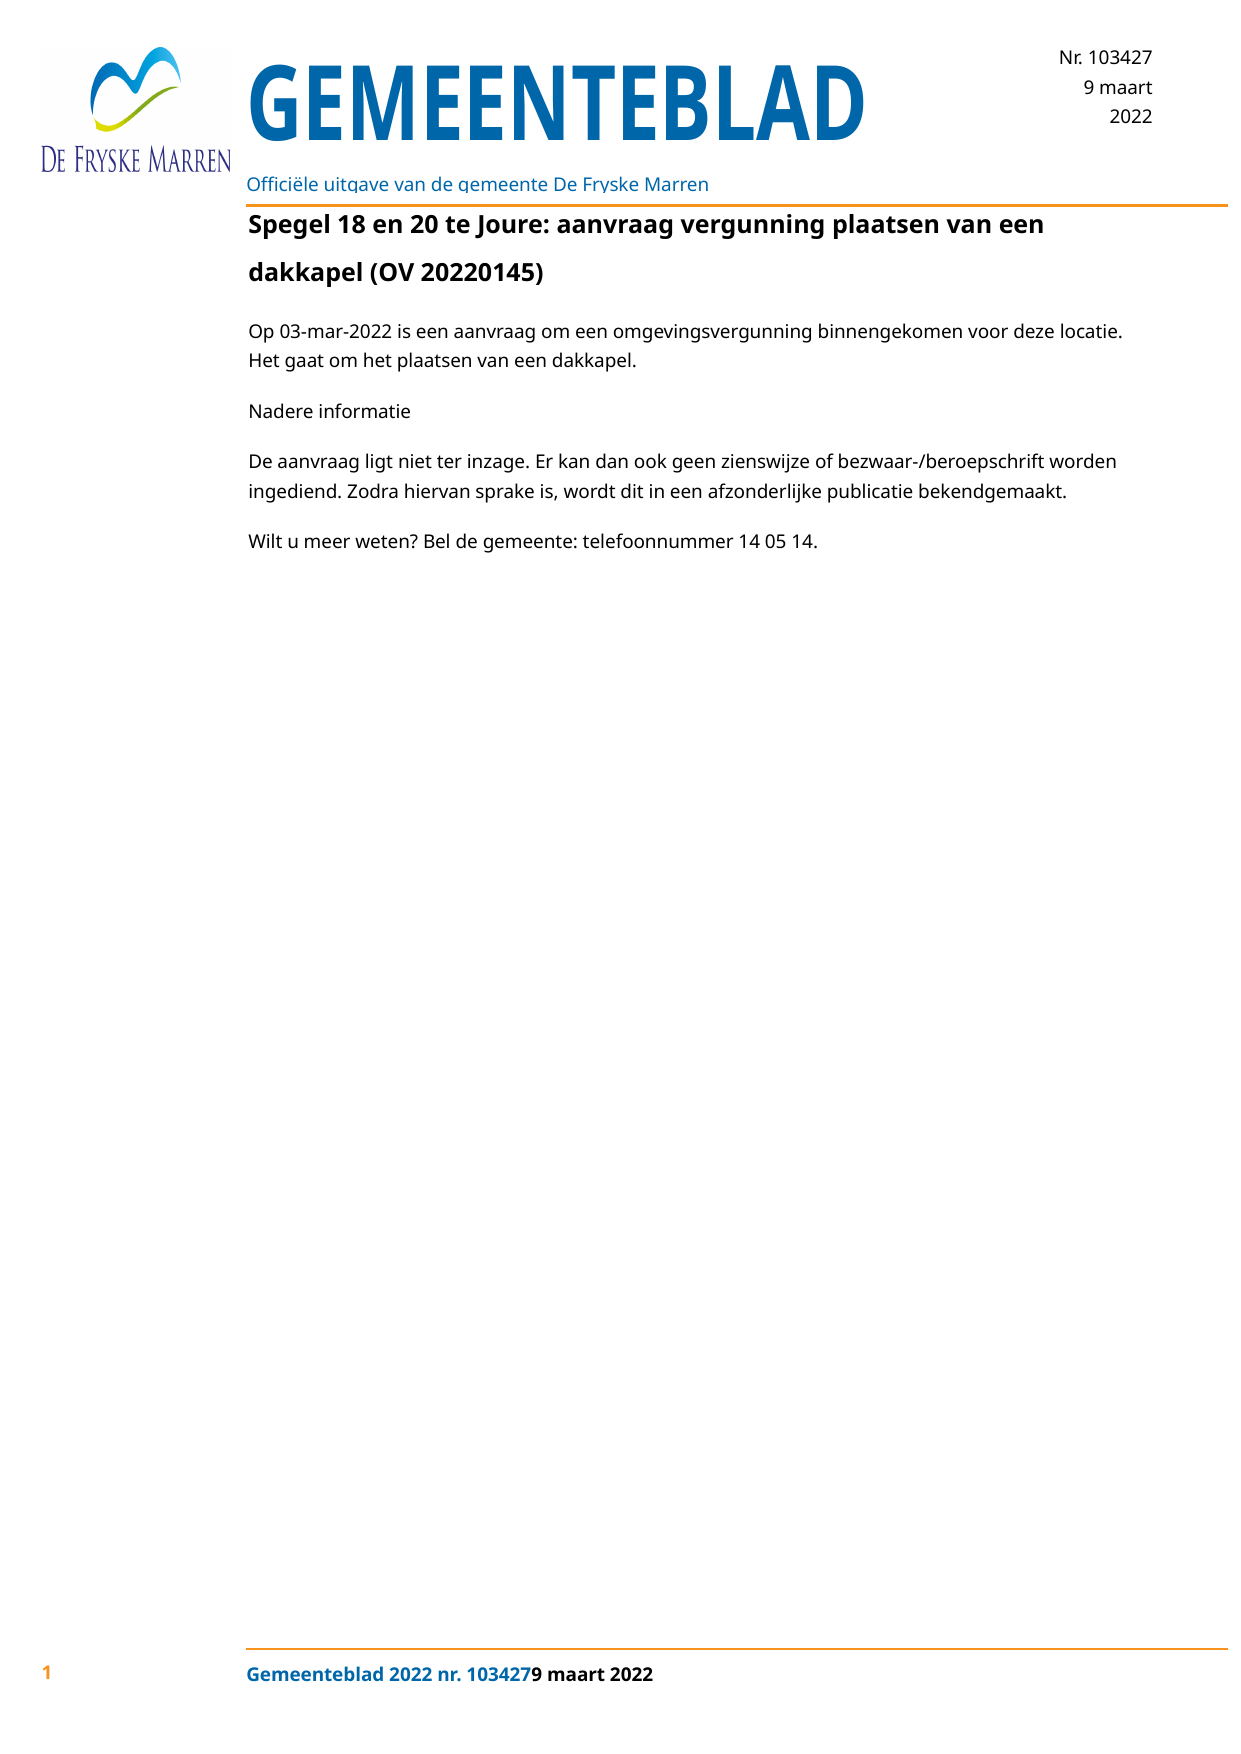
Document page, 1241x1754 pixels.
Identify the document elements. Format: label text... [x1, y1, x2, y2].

picture [41, 47, 231, 172]
text Wilt u meer weten? Bel de gemeente: telefoonnummer 14 05 14. [248, 528, 1152, 554]
text Op 03-mar-2022 is een aanvraag om een omgevingsvergunning binnengekomen voor deze locatie. Het gaat om het plaatsen van een dakkapel. [248, 318, 1152, 373]
text De aanvraag ligt niet ter inzage. Er kan dan ook geen zienswijze of bezwaar-/beroepschrift worden ingediend. Zodra hiervan sprake is, wordt dit in een afzonderlijke publicatie bekendgemaakt. [248, 448, 1152, 504]
text Spegel 18 en 20 te Joure: aanvraag vergunning plaatsen van een dakkapel (OV 20220145) [248, 207, 1152, 288]
text Nadere informatie [248, 398, 1152, 424]
